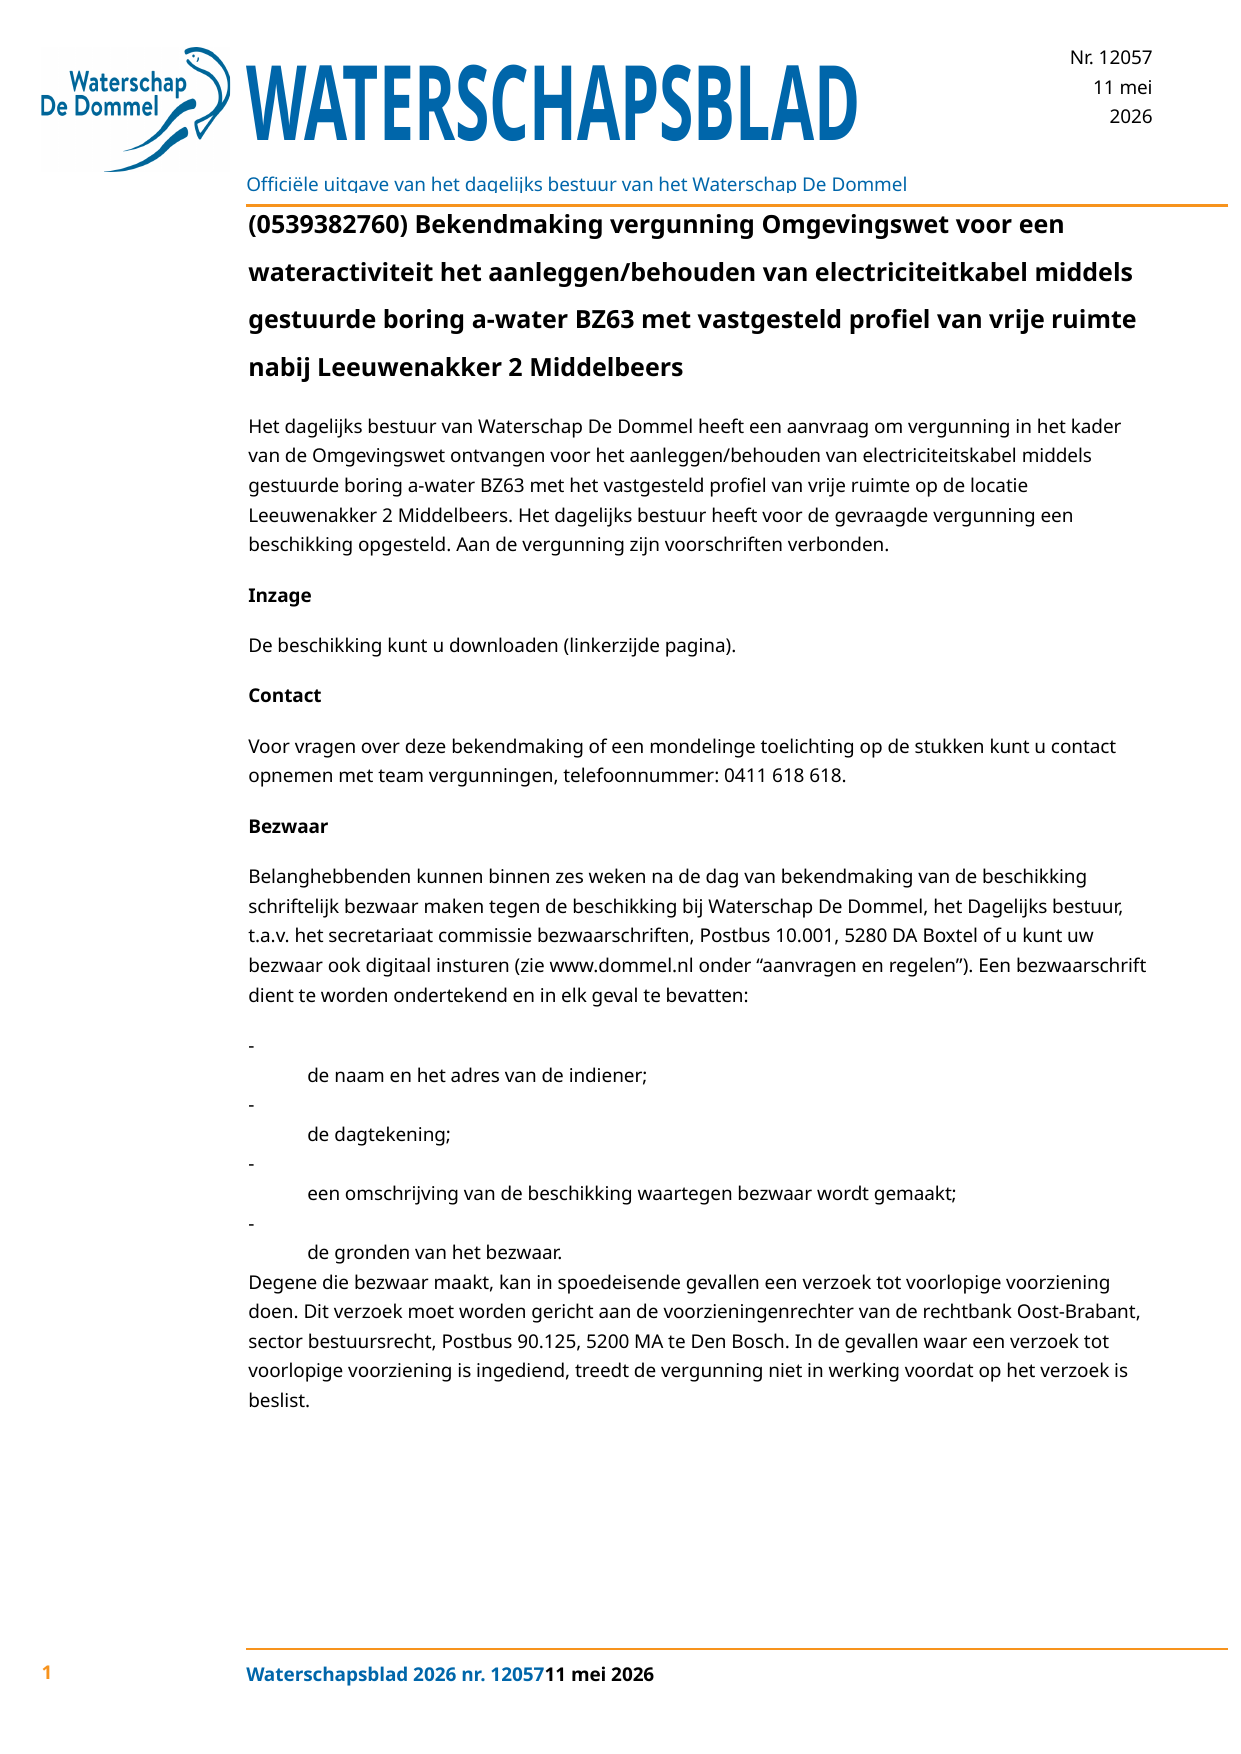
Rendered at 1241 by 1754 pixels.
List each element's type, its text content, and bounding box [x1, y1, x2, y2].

text Contact [248, 683, 1152, 708]
list de dagtekening; [248, 1121, 1152, 1147]
text Inzage [248, 582, 1152, 608]
picture [198, 118, 210, 131]
text (0539382760) Bekendmaking vergunning Omgevingswet voor een wateractiviteit het aanleggen/behouden van electriciteitkabel middels gestuurde boring a-water BZ63 met vastgesteld profiel van vrije ruimte nabij Leeuwenakker 2 Middelbeers [248, 207, 1152, 384]
text Belanghebbenden kunnen binnen zes weken na de dag van bekendmaking van de beschikking schriftelijk bezwaar maken tegen de beschikking bij Waterschap De Dommel, het Dagelijks bestuur, t.a.v. het secretariaat commissie bezwaarschriften, Postbus 10.001, 5280 DA Boxtel of u kunt uw bezwaar ook digitaal insturen (zie www.dommel.nl onder “aanvragen en regelen”). Een bezwaarschrift dient te worden ondertekend en in elk geval te bevatten: [248, 863, 1152, 1008]
text De beschikking kunt u downloaden (linkerzijde pagina). [248, 632, 1152, 658]
text Het dagelijks bestuur van Waterschap De Dommel heeft een aanvraag om vergunning in het kader van de Omgevingswet ontvangen voor het aanleggen/behouden van electriciteitskabel middels gestuurde boring a-water BZ63 met het vastgesteld profiel van vrije ruimte op de locatie Leeuwenakker 2 Middelbeers. Het dagelijks bestuur heeft voor de gevraagde vergunning een beschikking opgesteld. Aan de vergunning zijn voorschriften verbonden. [248, 413, 1152, 557]
text Voor vragen over deze bekendmaking of een mondelinge toelichting op de stukken kunt u contact opnemen met team vergunningen, telefoonnummer: 0411 618 618. [248, 733, 1152, 788]
picture [41, 47, 231, 172]
list de naam en het adres van de indiener; [248, 1062, 1152, 1088]
list een omschrijving van de beschikking waartegen bezwaar wordt gemaakt; [248, 1180, 1152, 1206]
picture [45, 99, 51, 111]
text Bezwaar [248, 813, 1152, 839]
text Degene die bezwaar maakt, kan in spoedeisende gevallen een verzoek tot voorlopige voorziening doen. Dit verzoek moet worden gericht aan de voorzieningenrechter van de rechtbank Oost-Brabant, sector bestuursrecht, Postbus 90.125, 5200 MA te Den Bosch. In de gevallen waar een verzoek tot voorlopige voorziening is ingediend, treedt de vergunning niet in werking voordat op het verzoek is beslist. [248, 1269, 1152, 1413]
picture [204, 47, 231, 76]
list de gronden van het bezwaar. [248, 1239, 1152, 1265]
